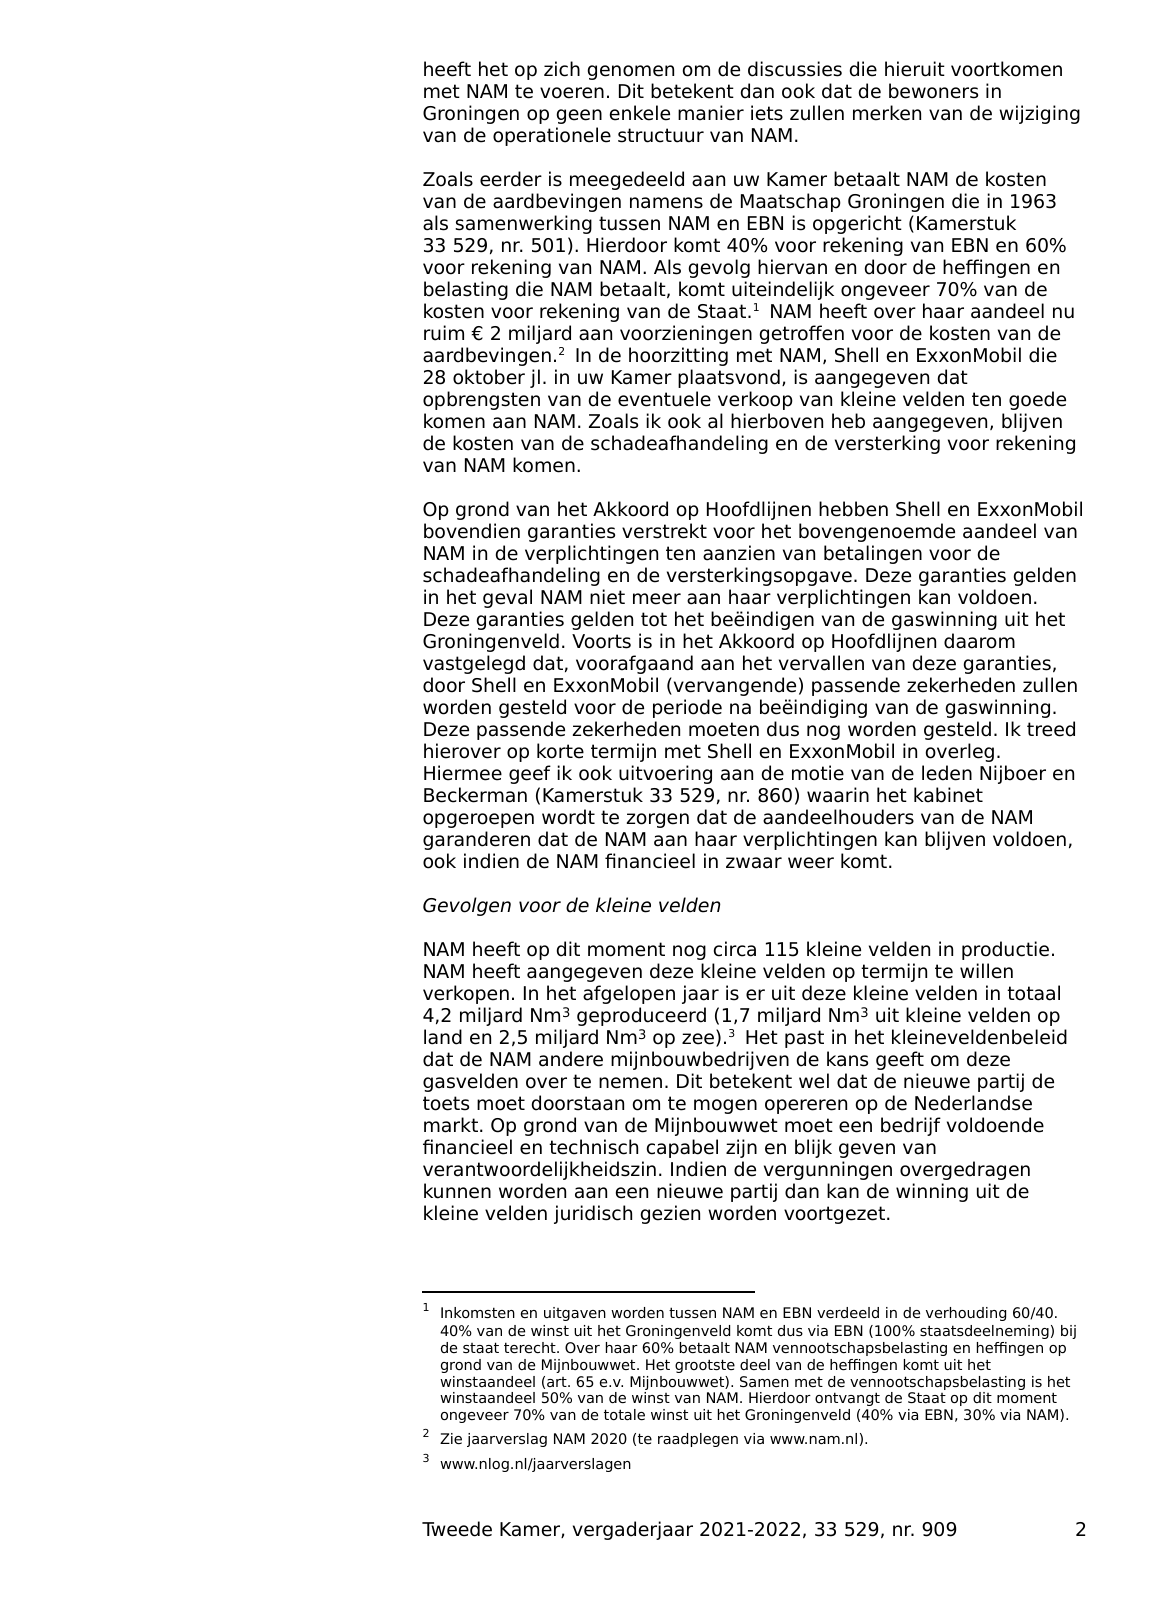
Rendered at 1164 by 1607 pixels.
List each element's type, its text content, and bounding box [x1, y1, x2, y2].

text Zie jaarverslag NAM 2020 (te raadplegen via www.nam.nl). [422, 1427, 1087, 1449]
text Inkomsten en uitgaven worden tussen NAM en EBN verdeeld in de verhouding 60/40. 40% van de winst uit het Groningenveld komt dus via EBN (100% staatsdeelneming) bij de staat terecht. Over haar 60% betaalt NAM vennootschapsbelasting en heffingen op grond van de Mijnbouwwet. Het grootste deel van de heffingen komt uit het winstaandeel (art. 65 e.v. Mijnbouwwet). Samen met de vennootschapsbelasting is het winstaandeel 50% van de winst van NAM. Hierdoor ontvangt de Staat op dit moment ongeveer 70% van de totale winst uit het Groningenveld (40% via EBN, 30% via NAM). [422, 1301, 1087, 1424]
subtitle Gevolgen voor de kleine velden [422, 895, 1087, 917]
text Op grond van het Akkoord op Hoofdlijnen hebben Shell en ExxonMobil bovendien garanties verstrekt voor het bovengenoemde aandeel van NAM in de verplichtingen ten aanzien van betalingen voor de schadeafhandeling en de versterkingsopgave. Deze garanties gelden in het geval NAM niet meer aan haar verplichtingen kan voldoen. Deze garanties gelden tot het beëindigen van de gaswinning uit het Groningenveld. Voorts is in het Akkoord op Hoofdlijnen daarom vastgelegd dat, voorafgaand aan het vervallen van deze garanties, door Shell en ExxonMobil (vervangende) passende zekerheden zullen worden gesteld voor de periode na beëindiging van de gaswinning. Deze passende zekerheden moeten dus nog worden gesteld. Ik treed hierover op korte termijn met Shell en ExxonMobil in overleg. Hiermee geef ik ook uitvoering aan de motie van de leden Nijboer en Beckerman (Kamerstuk 33 529, nr. 860) waarin het kabinet opgeroepen wordt te zorgen dat de aandeelhouders van de NAM garanderen dat de NAM aan haar verplichtingen kan blijven voldoen, ook indien de NAM financieel in zwaar weer komt. [422, 499, 1087, 873]
text NAM heeft op dit moment nog circa 115 kleine velden in productie. NAM heeft aangegeven deze kleine velden op termijn te willen verkopen. In het afgelopen jaar is er uit deze kleine velden in totaal 4,2 miljard Nm3 geproduceerd (1,7 miljard Nm3 uit kleine velden op land en 2,5 miljard Nm3 op zee). Het past in het kleineveldenbeleid dat de NAM andere mijnbouwbedrijven de kans geeft om deze gasvelden over te nemen. Dit betekent wel dat de nieuwe partij de toets moet doorstaan om te mogen opereren op de Nederlandse markt. Op grond van de Mijnbouwwet moet een bedrijf voldoende financieel en technisch capabel zijn en blijk geven van verantwoordelijkheidszin. Indien de vergunningen overgedragen kunnen worden aan een nieuwe partij dan kan de winning uit de kleine velden juridisch gezien worden voortgezet. [422, 939, 1087, 1225]
text heeft het op zich genomen om de discussies die hieruit voortkomen met NAM te voeren. Dit betekent dan ook dat de bewoners in Groningen op geen enkele manier iets zullen merken van de wijziging van de operationele structuur van NAM. [422, 59, 1087, 147]
text www.nlog.nl/jaarverslagen [422, 1452, 1087, 1474]
text Zoals eerder is meegedeeld aan uw Kamer betaalt NAM de kosten van de aardbevingen namens de Maatschap Groningen die in 1963 als samenwerking tussen NAM en EBN is opgericht (Kamerstuk 33 529, nr. 501). Hierdoor komt 40% voor rekening van EBN en 60% voor rekening van NAM. Als gevolg hiervan en door de heffingen en belasting die NAM betaalt, komt uiteindelijk ongeveer 70% van de kosten voor rekening van de Staat. NAM heeft over haar aandeel nu ruim € 2 miljard aan voorzieningen getroffen voor de kosten van de aardbevingen. In de hoorzitting met NAM, Shell en ExxonMobil die 28 oktober jl. in uw Kamer plaatsvond, is aangegeven dat opbrengsten van de eventuele verkoop van kleine velden ten goede komen aan NAM. Zoals ik ook al hierboven heb aangegeven, blijven de kosten van de schadeafhandeling en de versterking voor rekening van NAM komen. [422, 169, 1087, 477]
